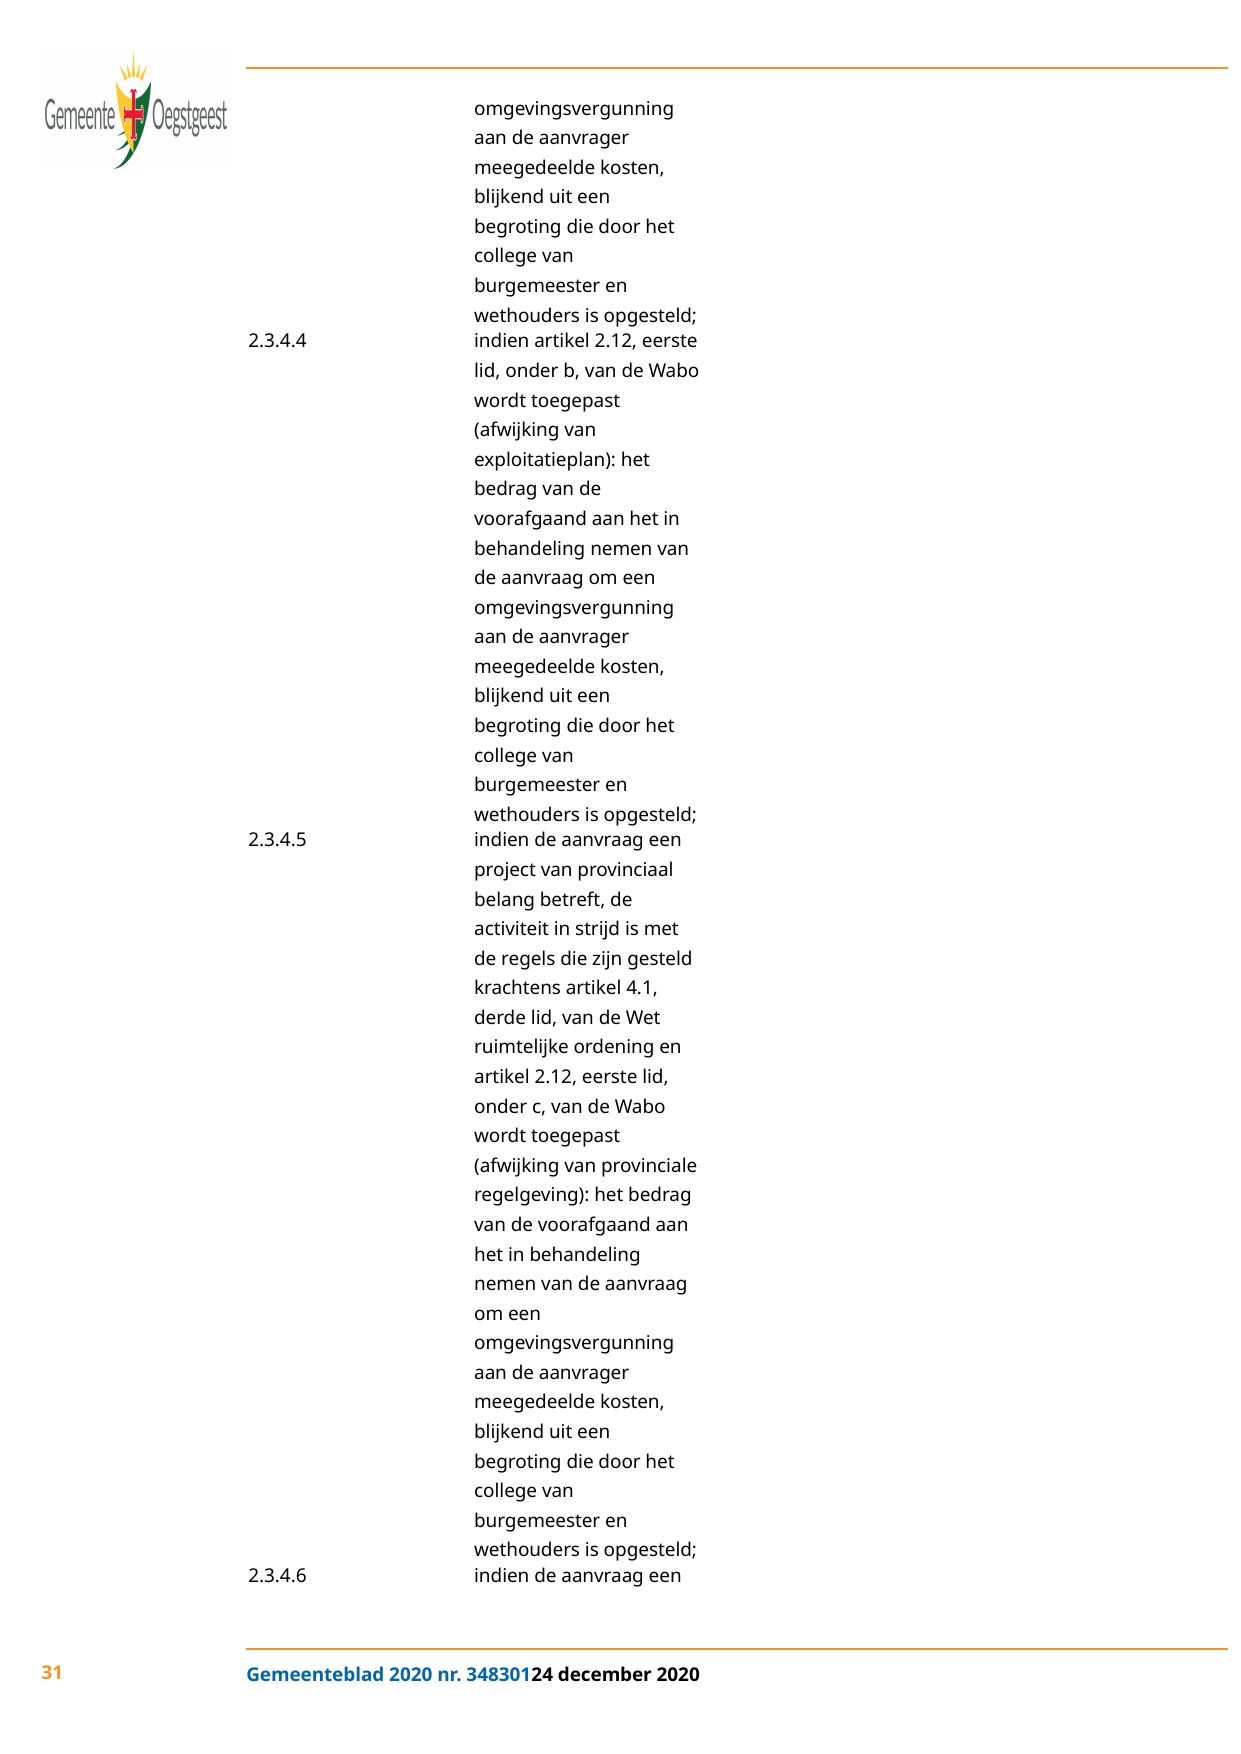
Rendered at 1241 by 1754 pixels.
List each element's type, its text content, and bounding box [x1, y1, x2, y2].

table_cell [700, 827, 926, 1562]
table_cell 2.3.4.6 [248, 1563, 474, 1588]
table_cell 2.3.4.5 [248, 827, 474, 1562]
table_cell [926, 95, 1152, 328]
table_cell [926, 328, 1152, 827]
table_cell indien de aanvraag een [474, 1563, 700, 1588]
table_cell indien artikel 2.12, eerste lid, onder b, van de Wabo wordt toegepast (afwijking van exploitatieplan): het bedrag van de voorafgaand aan het in behandeling nemen van de aanvraag om een omgevingsvergunning aan de aanvrager meegedeelde kosten, blijkend uit een begroting die door het college van burgemeester en wethouders is opgesteld; [474, 328, 700, 827]
picture [41, 47, 231, 172]
table_cell [700, 95, 926, 328]
table_cell [700, 1563, 926, 1588]
table_cell omgevingsvergunning aan de aanvrager meegedeelde kosten, blijkend uit een begroting die door het college van burgemeester en wethouders is opgesteld; [474, 95, 700, 328]
table_cell [248, 95, 474, 328]
table_cell [926, 1563, 1152, 1588]
table_cell [700, 328, 926, 827]
table_cell [926, 827, 1152, 1562]
table_cell indien de aanvraag een project van provinciaal belang betreft, de activiteit in strijd is met de regels die zijn gesteld krachtens artikel 4.1, derde lid, van de Wet ruimtelijke ordening en artikel 2.12, eerste lid, onder c, van de Wabo wordt toegepast (afwijking van provinciale regelgeving): het bedrag van de voorafgaand aan het in behandeling nemen van de aanvraag om een omgevingsvergunning aan de aanvrager meegedeelde kosten, blijkend uit een begroting die door het college van burgemeester en wethouders is opgesteld; [474, 827, 700, 1562]
table_cell 2.3.4.4 [248, 328, 474, 827]
